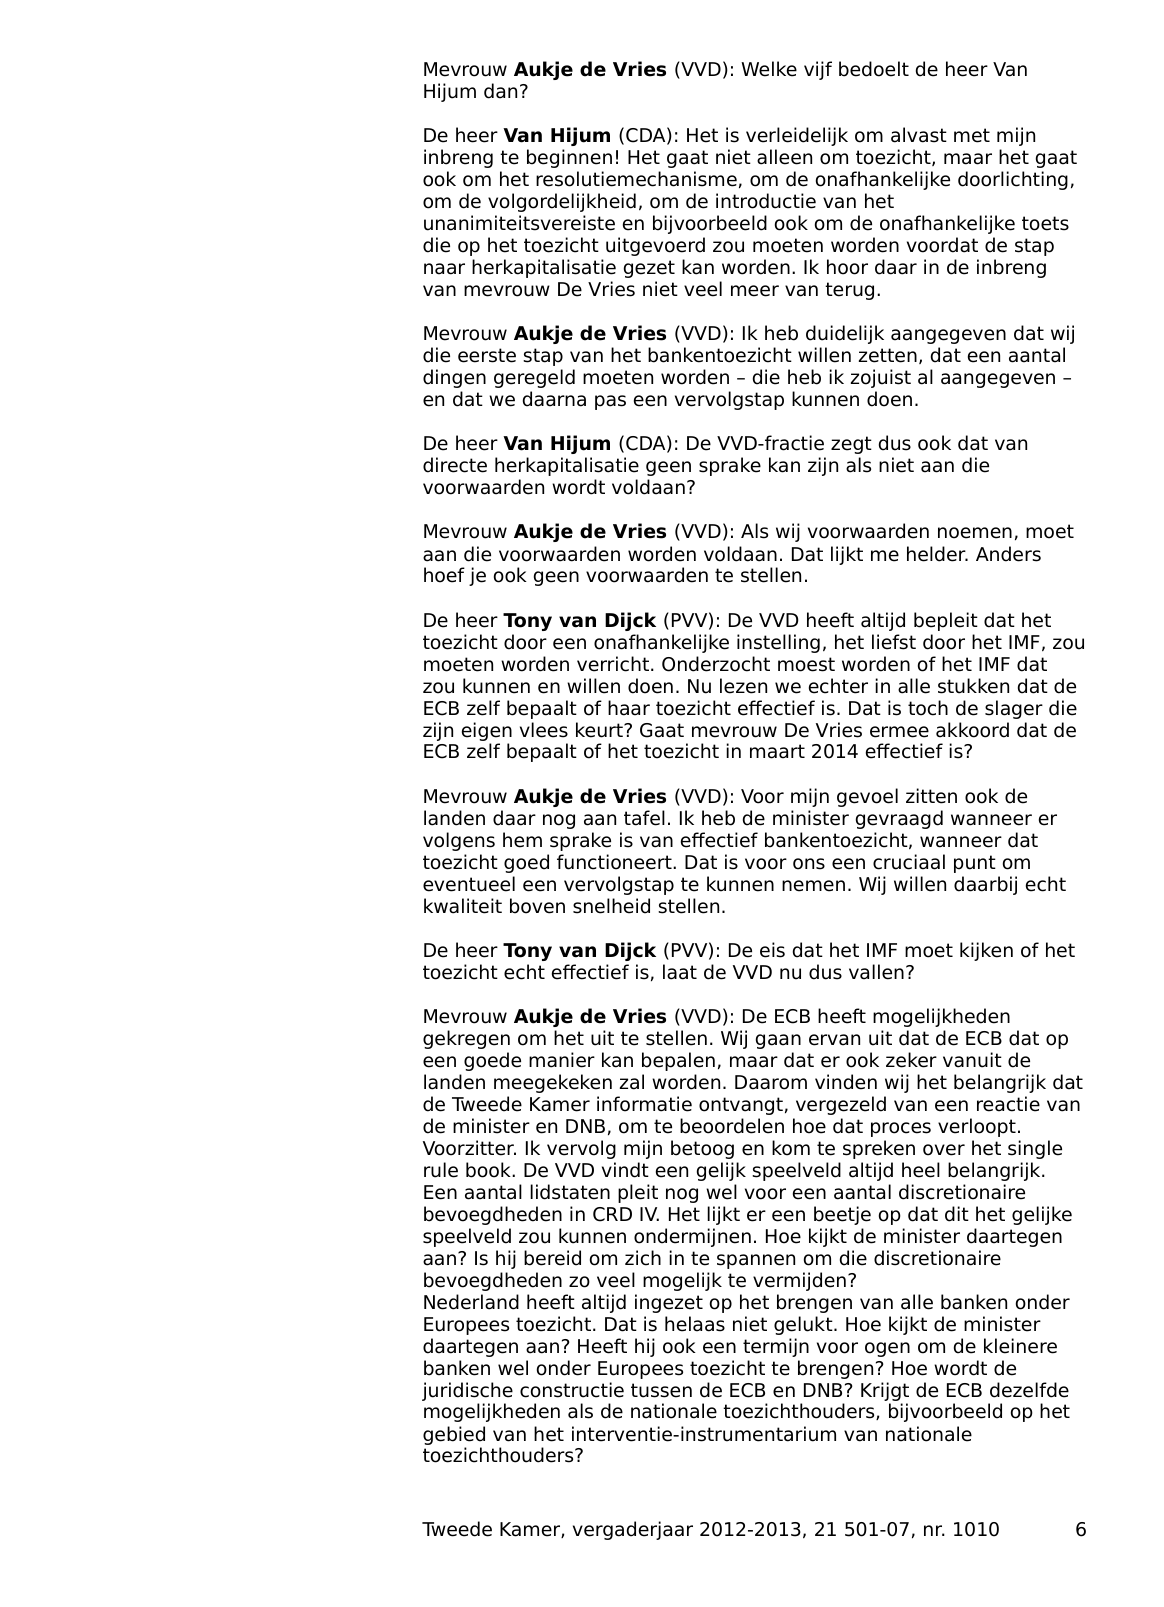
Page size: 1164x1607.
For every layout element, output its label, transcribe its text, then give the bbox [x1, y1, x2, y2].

text Voorzitter. Ik vervolg mijn betoog en kom te spreken over het single rule book. De VVD vindt een gelijk speelveld altijd heel belangrijk. Een aantal lidstaten pleit nog wel voor een aantal discretionaire bevoegdheden in CRD IV. Het lijkt er een beetje op dat dit het gelijke speelveld zou kunnen ondermijnen. Hoe kijkt de minister daartegen aan? Is hij bereid om zich in te spannen om die discretionaire bevoegdheden zo veel mogelijk te vermijden? [422, 1138, 1087, 1292]
text De heer Tony van Dijck (PVV): De VVD heeft altijd bepleit dat het toezicht door een onafhankelijke instelling, het liefst door het IMF, zou moeten worden verricht. Onderzocht moest worden of het IMF dat zou kunnen en willen doen. Nu lezen we echter in alle stukken dat de ECB zelf bepaalt of haar toezicht effectief is. Dat is toch de slager die zijn eigen vlees keurt? Gaat mevrouw De Vries ermee akkoord dat de ECB zelf bepaalt of het toezicht in maart 2014 effectief is? [422, 609, 1087, 763]
text Nederland heeft altijd ingezet op het brengen van alle banken onder Europees toezicht. Dat is helaas niet gelukt. Hoe kijkt de minister daartegen aan? Heeft hij ook een termijn voor ogen om de kleinere banken wel onder Europees toezicht te brengen? Hoe wordt de juridische constructie tussen de ECB en DNB? Krijgt de ECB dezelfde mogelijkheden als de nationale toezichthouders, bijvoorbeeld op het gebied van het interventie-instrumentarium van nationale toezichthouders? [422, 1292, 1087, 1467]
text Mevrouw Aukje de Vries (VVD): Als wij voorwaarden noemen, moet aan die voorwaarden worden voldaan. Dat lijkt me helder. Anders hoef je ook geen voorwaarden te stellen. [422, 521, 1087, 587]
text Mevrouw Aukje de Vries (VVD): Voor mijn gevoel zitten ook de landen daar nog aan tafel. Ik heb de minister gevraagd wanneer er volgens hem sprake is van effectief bankentoezicht, wanneer dat toezicht goed functioneert. Dat is voor ons een cruciaal punt om eventueel een vervolgstap te kunnen nemen. Wij willen daarbij echt kwaliteit boven snelheid stellen. [422, 786, 1087, 917]
text De heer Van Hijum (CDA): Het is verleidelijk om alvast met mijn inbreng te beginnen! Het gaat niet alleen om toezicht, maar het gaat ook om het resolutiemechanisme, om de onafhankelijke doorlichting, om de volgordelijkheid, om de introductie van het unanimiteitsvereiste en bijvoorbeeld ook om de onafhankelijke toets die op het toezicht uitgevoerd zou moeten worden voordat de stap naar herkapitalisatie gezet kan worden. Ik hoor daar in de inbreng van mevrouw De Vries niet veel meer van terug. [422, 125, 1087, 301]
text Mevrouw Aukje de Vries (VVD): De ECB heeft mogelijkheden gekregen om het uit te stellen. Wij gaan ervan uit dat de ECB dat op een goede manier kan bepalen, maar dat er ook zeker vanuit de landen meegekeken zal worden. Daarom vinden wij het belangrijk dat de Tweede Kamer informatie ontvangt, vergezeld van een reactie van de minister en DNB, om te beoordelen hoe dat proces verloopt. [422, 1006, 1087, 1138]
text Mevrouw Aukje de Vries (VVD): Welke vijf bedoelt de heer Van Hijum dan? [422, 59, 1087, 103]
text De heer Tony van Dijck (PVV): De eis dat het IMF moet kijken of het toezicht echt effectief is, laat de VVD nu dus vallen? [422, 940, 1087, 984]
text Mevrouw Aukje de Vries (VVD): Ik heb duidelijk aangegeven dat wij die eerste stap van het bankentoezicht willen zetten, dat een aantal dingen geregeld moeten worden – die heb ik zojuist al aangegeven – en dat we daarna pas een vervolgstap kunnen doen. [422, 323, 1087, 411]
text De heer Van Hijum (CDA): De VVD-fractie zegt dus ook dat van directe herkapitalisatie geen sprake kan zijn als niet aan die voorwaarden wordt voldaan? [422, 433, 1087, 499]
